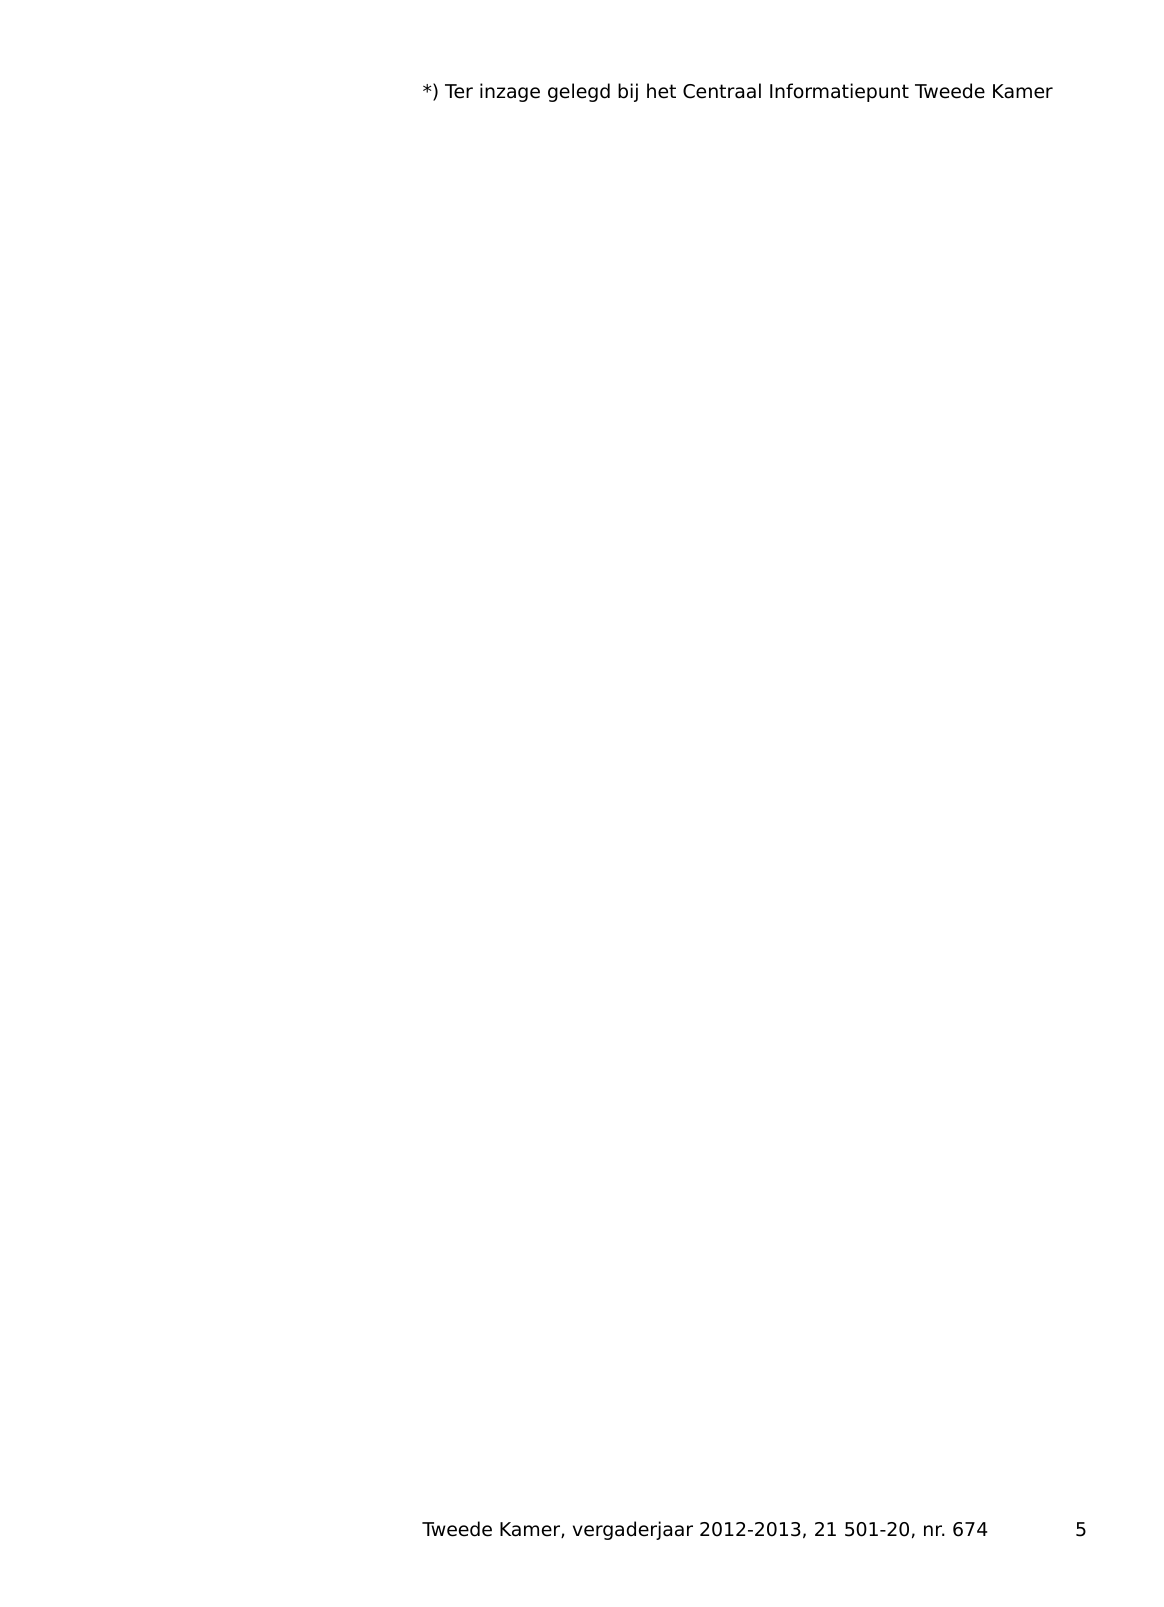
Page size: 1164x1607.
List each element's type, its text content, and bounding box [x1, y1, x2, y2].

text *) Ter inzage gelegd bij het Centraal Informatiepunt Tweede Kamer [422, 81, 1087, 103]
